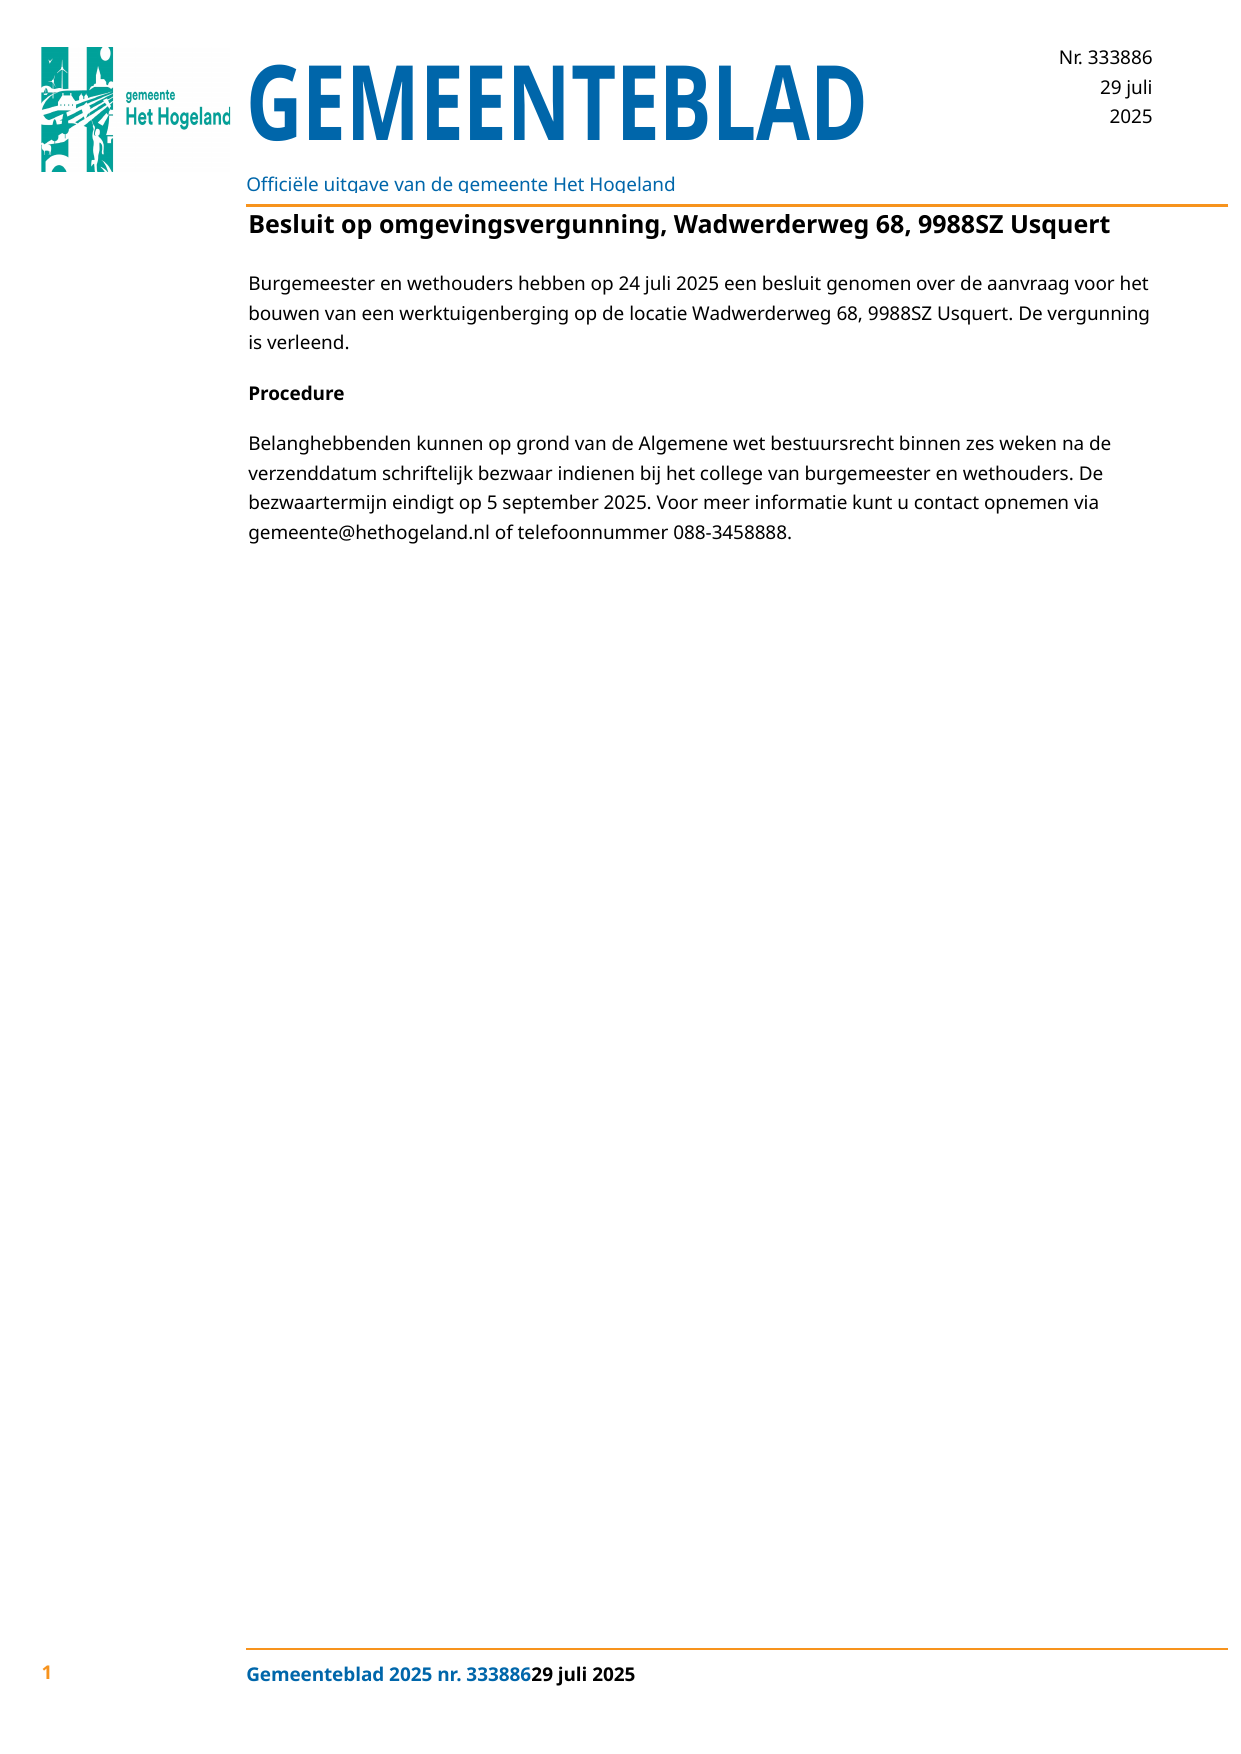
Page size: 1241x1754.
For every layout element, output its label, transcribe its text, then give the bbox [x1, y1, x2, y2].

text Burgemeester en wethouders hebben op 24 juli 2025 een besluit genomen over de aanvraag voor het bouwen van een werktuigenberging op de locatie Wadwerderweg 68, 9988SZ Usquert. De vergunning is verleend. [248, 270, 1152, 355]
text Besluit op omgevingsvergunning, Wadwerderweg 68, 9988SZ Usquert [248, 207, 1152, 241]
picture [41, 47, 231, 172]
text Procedure [248, 380, 1152, 406]
text Belanghebbenden kunnen op grond van de Algemene wet bestuursrecht binnen zes weken na de verzenddatum schriftelijk bezwaar indienen bij het college van burgemeester en wethouders. De bezwaartermijn eindigt op 5 september 2025. Voor meer informatie kunt u contact opnemen via gemeente@hethogeland.nl of telefoonnummer 088-3458888. [248, 430, 1152, 545]
